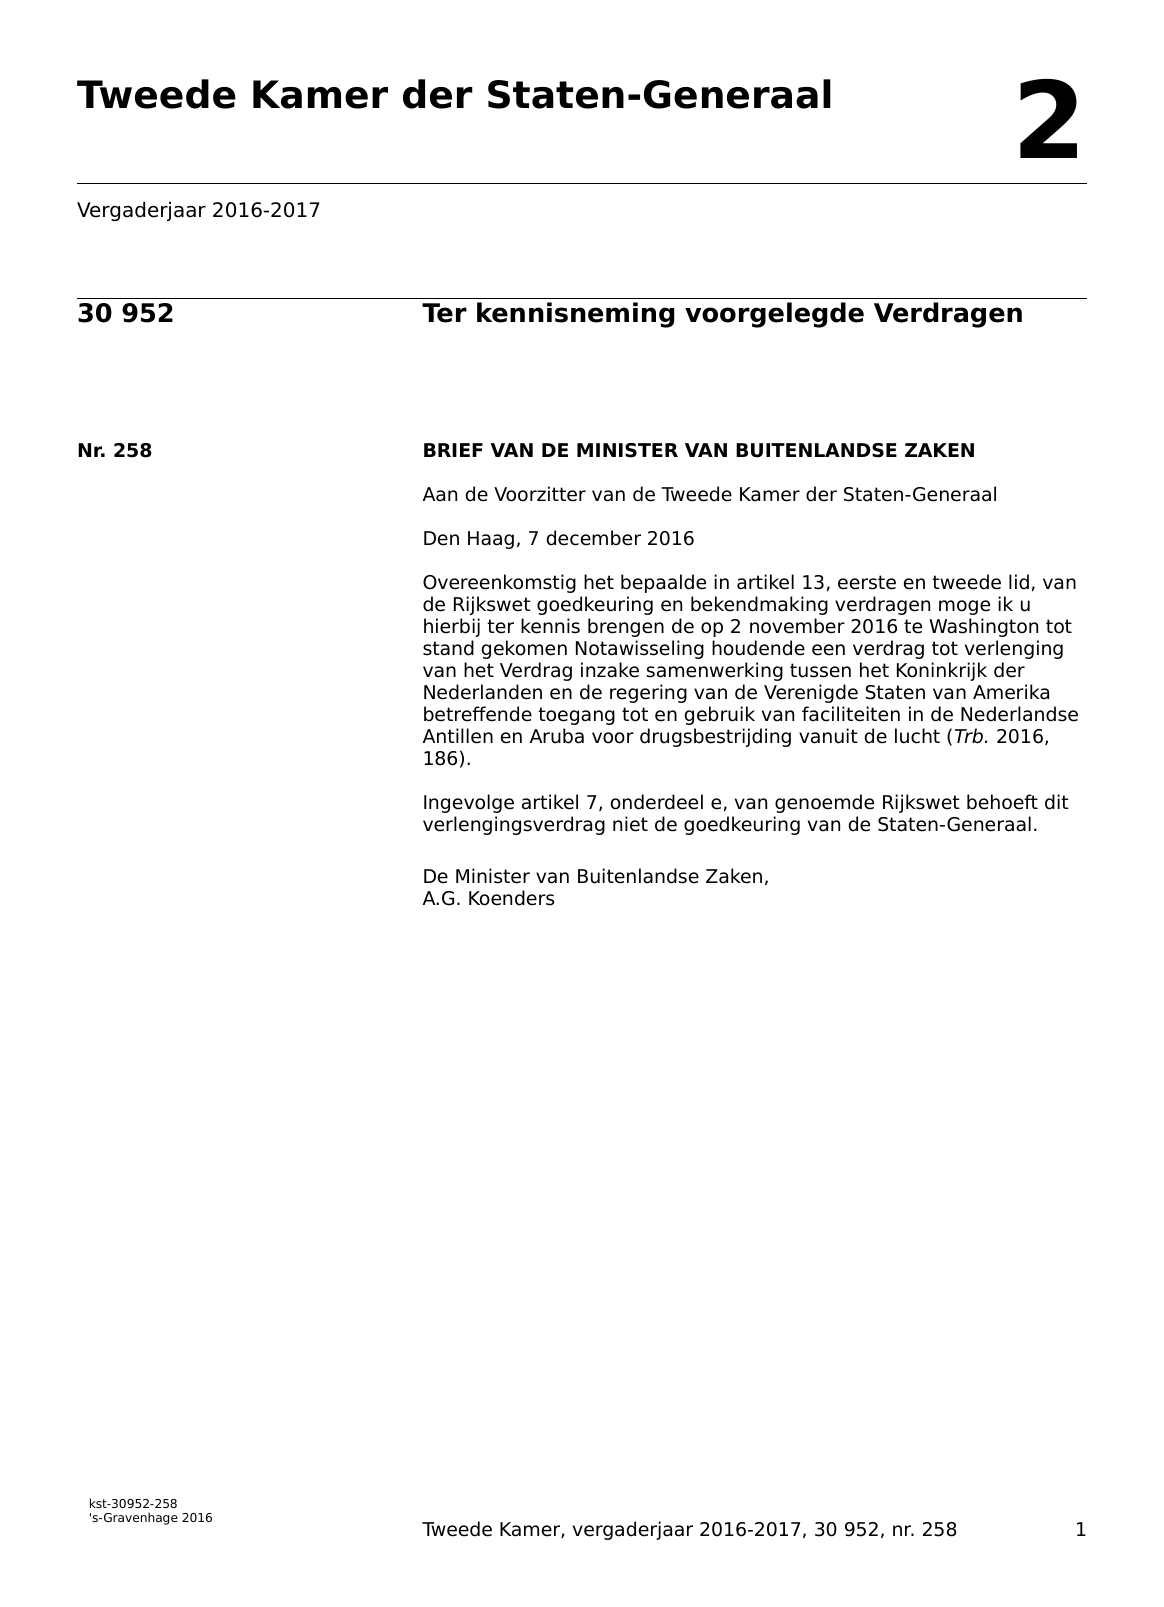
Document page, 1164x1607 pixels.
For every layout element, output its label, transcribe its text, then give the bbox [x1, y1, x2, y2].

text De Minister van Buitenlandse Zaken, A.G. Koenders [422, 866, 1087, 910]
text Overeenkomstig het bepaalde in artikel 13, eerste en tweede lid, van de Rijkswet goedkeuring en bekendmaking verdragen moge ik u hierbij ter kennis brengen de op 2 november 2016 te Washington tot stand gekomen Notawisseling houdende een verdrag tot verlenging van het Verdrag inzake samenwerking tussen het Koninkrijk der Nederlanden en de regering van de Verenigde Staten van Amerika betreffende toegang tot en gebruik van faciliteiten in de Nederlandse Antillen en Aruba voor drugsbestrijding vanuit de lucht (Trb. 2016, 186). [422, 572, 1087, 770]
subtitle Nr. 258 BRIEF VAN DE MINISTER VAN BUITENLANDSE ZAKEN [77, 440, 1087, 462]
text 's-Gravenhage 2016 [88, 1511, 323, 1525]
text Aan de Voorzitter van de Tweede Kamer der Staten-Generaal [422, 484, 1087, 506]
table_header Tweede Kamer der Staten-Generaal [77, 59, 886, 183]
subtitle 30 952 Ter kennisneming voorgelegde Verdragen [77, 299, 1087, 329]
text kst-30952-258 [88, 1497, 323, 1511]
table_cell Vergaderjaar 2016-2017 [77, 184, 1087, 298]
text Ingevolge artikel 7, onderdeel e, van genoemde Rijkswet behoeft dit verlengingsverdrag niet de goedkeuring van de Staten-Generaal. [422, 792, 1087, 836]
text Den Haag, 7 december 2016 [422, 528, 1087, 550]
table_header 2 [886, 59, 1087, 183]
